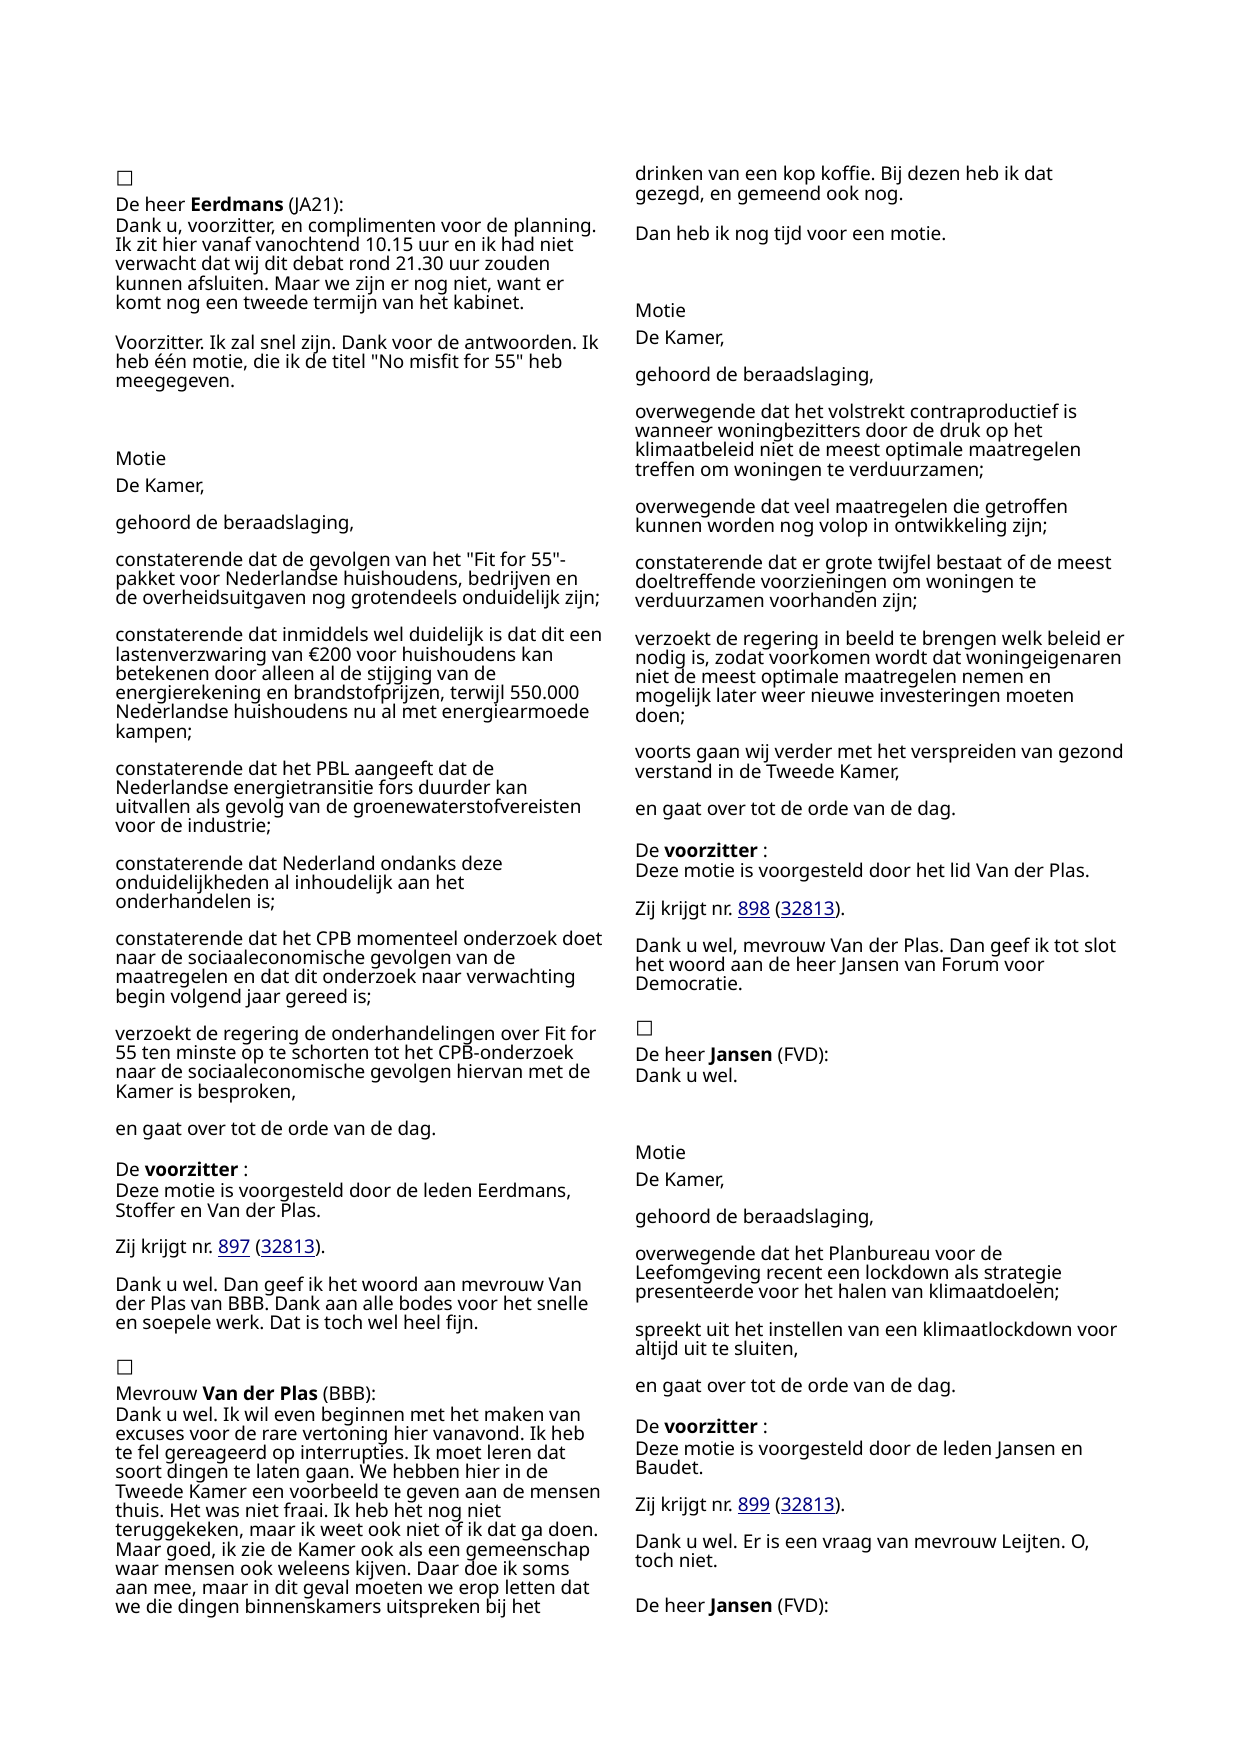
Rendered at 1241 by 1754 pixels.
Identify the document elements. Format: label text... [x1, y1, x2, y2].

text De voorzitter : [635, 1414, 1125, 1439]
text Motie [115, 445, 605, 471]
text en gaat over tot de orde van de dag. [115, 1119, 605, 1139]
text en gaat over tot de orde van de dag. [635, 800, 1125, 819]
text Zij krijgt nr. 898 (32813). [635, 899, 1125, 919]
text spreekt uit het instellen van een klimaatlockdown voor altijd uit te sluiten, [635, 1321, 1125, 1359]
text De voorzitter : [635, 837, 1125, 862]
text ⬜ [115, 165, 605, 191]
text Dan heb ik nog tijd voor een motie. [635, 224, 1125, 244]
text constaterende dat er grote twijfel bestaat of de meest doeltreffende voorzieningen om woningen te verduurzamen voorhanden zijn; [635, 554, 1125, 612]
text Voorzitter. Ik zal snel zijn. Dank voor de antwoorden. Ik heb één motie, die ik de titel "No misfit for 55" heb meegegeven. [115, 334, 605, 392]
text De voorzitter : [115, 1157, 605, 1182]
text drinken van een kop koffie. Bij dezen heb ik dat gezegd, en gemeend ook nog. [635, 165, 1125, 204]
text Deze motie is voorgesteld door de leden Eerdmans, Stoffer en Van der Plas. [115, 1182, 605, 1221]
text constaterende dat Nederland ondanks deze onduidelijkheden al inhoudelijk aan het onderhandelen is; [115, 854, 605, 912]
text Zij krijgt nr. 899 (32813). [635, 1496, 1125, 1515]
text Motie [635, 297, 1125, 323]
text constaterende dat de gevolgen van het "Fit for 55"-pakket voor Nederlandse huishoudens, bedrijven en de overheidsuitgaven nog grotendeels onduidelijk zijn; [115, 551, 605, 609]
text Dank u wel. [635, 1067, 1125, 1086]
text voorts gaan wij verder met het verspreiden van gezond verstand in de Tweede Kamer, [635, 743, 1125, 782]
text De Kamer, [635, 329, 1125, 348]
text en gaat over tot de orde van de dag. [635, 1377, 1125, 1396]
text De Kamer, [635, 1171, 1125, 1190]
text ⬜ [115, 1354, 605, 1380]
text gehoord de beraadslaging, [635, 1208, 1125, 1227]
text Dank u wel. Er is een vraag van mevrouw Leijten. O, toch niet. [635, 1533, 1125, 1571]
text gehoord de beraadslaging, [115, 514, 605, 533]
text De heer Jansen (FVD): [635, 1592, 1125, 1618]
text Mevrouw Van der Plas (BBB): [115, 1380, 605, 1406]
text Dank u wel. Dan geef ik het woord aan mevrouw Van der Plas van BBB. Dank aan alle bodes voor het snelle en soepele werk. Dat is toch wel heel fijn. [115, 1276, 605, 1333]
text constaterende dat inmiddels wel duidelijk is dat dit een lastenverzwaring van €200 voor huishoudens kan betekenen door alleen al de stijging van de energierekening en brandstofprijzen, terwijl 550.000 Nederlandse huishoudens nu al met energiearmoede kampen; [115, 626, 605, 742]
text Dank u, voorzitter, en complimenten voor de planning. Ik zit hier vanaf vanochtend 10.15 uur en ik had niet verwacht dat wij dit debat rond 21.30 uur zouden kunnen afsluiten. Maar we zijn er nog niet, want er komt nog een tweede termijn van het kabinet. [115, 217, 605, 313]
text constaterende dat het PBL aangeeft dat de Nederlandse energietransitie fors duurder kan uitvallen als gevolg van de groenewaterstofvereisten voor de industrie; [115, 760, 605, 837]
text De Kamer, [115, 477, 605, 496]
text overwegende dat het volstrekt contraproductief is wanneer woningbezitters door de druk op het klimaatbeleid niet de meest optimale maatregelen treffen om woningen te verduurzamen; [635, 403, 1125, 480]
text Deze motie is voorgesteld door de leden Jansen en Baudet. [635, 1439, 1125, 1478]
text Motie [635, 1139, 1125, 1165]
text Dank u wel, mevrouw Van der Plas. Dan geef ik tot slot het woord aan de heer Jansen van Forum voor Democratie. [635, 937, 1125, 994]
text Dank u wel. Ik wil even beginnen met het maken van excuses voor de rare vertoning hier vanavond. Ik heb te fel gereageerd op interrupties. Ik moet leren dat soort dingen te laten gaan. We hebben hier in de Tweede Kamer een voorbeeld te geven aan de mensen thuis. Het was niet fraai. Ik heb het nog niet teruggekeken, maar ik weet ook niet of ik dat ga doen. Maar goed, ik zie de Kamer ook als een gemeenschap waar mensen ook weleens kijven. Daar doe ik soms aan mee, maar in dit geval moeten we erop letten dat we die dingen binnenskamers uitspreken bij het [115, 1406, 605, 1618]
text Zij krijgt nr. 897 (32813). [115, 1238, 605, 1258]
text overwegende dat veel maatregelen die getroffen kunnen worden nog volop in ontwikkeling zijn; [635, 498, 1125, 536]
text De heer Jansen (FVD): [635, 1041, 1125, 1067]
text Deze motie is voorgesteld door het lid Van der Plas. [635, 862, 1125, 882]
text constaterende dat het CPB momenteel onderzoek doet naar de sociaaleconomische gevolgen van de maatregelen en dat dit onderzoek naar verwachting begin volgend jaar gereed is; [115, 930, 605, 1007]
text verzoekt de regering de onderhandelingen over Fit for 55 ten minste op te schorten tot het CPB-onderzoek naar de sociaaleconomische gevolgen hiervan met de Kamer is besproken, [115, 1025, 605, 1102]
text overwegende dat het Planbureau voor de Leefomgeving recent een lockdown als strategie presenteerde voor het halen van klimaatdoelen; [635, 1245, 1125, 1303]
text De heer Eerdmans (JA21): [115, 191, 605, 217]
text gehoord de beraadslaging, [635, 366, 1125, 385]
text ⬜ [635, 1015, 1125, 1041]
text verzoekt de regering in beeld te brengen welk beleid er nodig is, zodat voorkomen wordt dat woningeigenaren niet de meest optimale maatregelen nemen en mogelijk later weer nieuwe investeringen moeten doen; [635, 629, 1125, 726]
